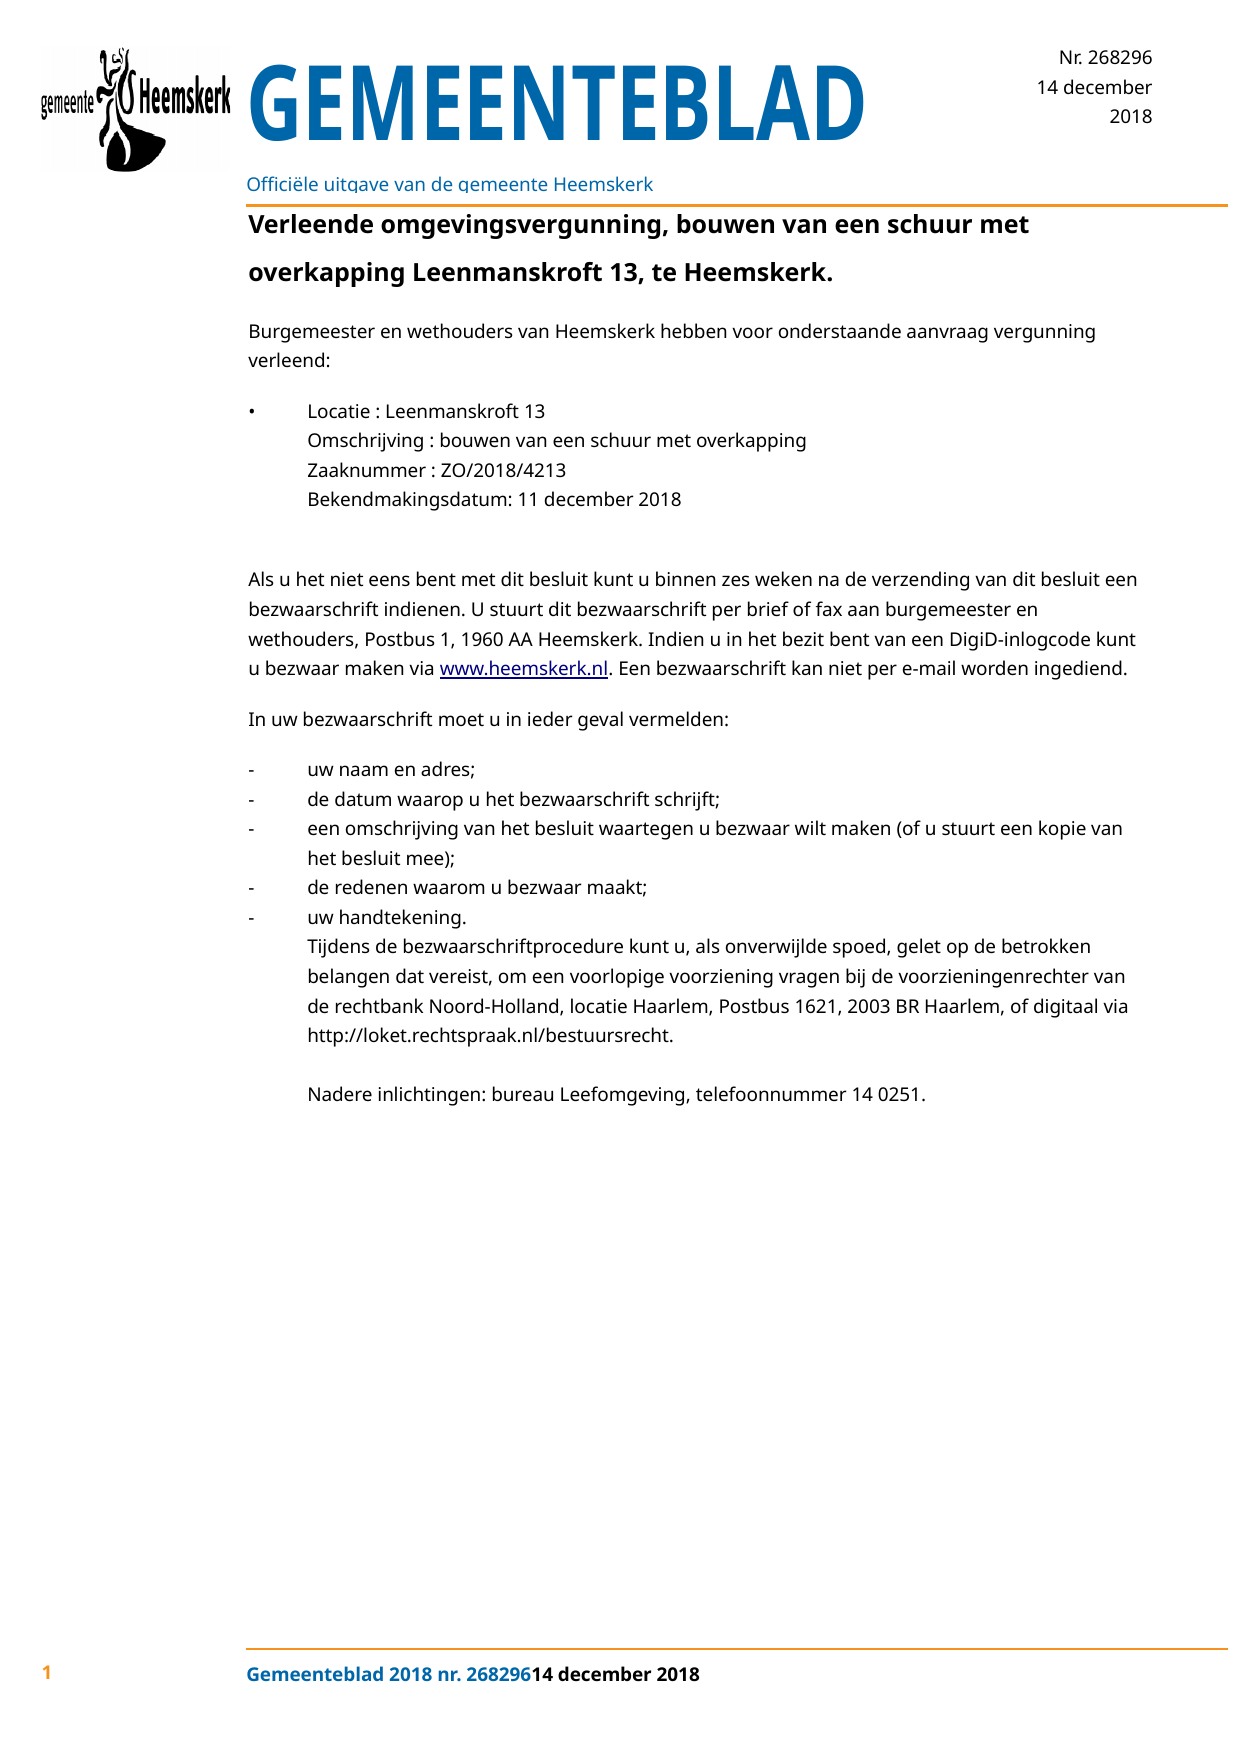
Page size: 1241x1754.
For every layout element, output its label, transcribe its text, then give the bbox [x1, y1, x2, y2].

list uw naam en adres; [248, 756, 1152, 782]
list Locatie : Leenmanskroft 13 [248, 398, 1152, 424]
list de redenen waarom u bezwaar maakt; [248, 874, 1152, 900]
list de datum waarop u het bezwaarschrift schrijft; [248, 786, 1152, 812]
list een omschrijving van het besluit waartegen u bezwaar wilt maken (of u stuurt een kopie van het besluit mee); [248, 815, 1152, 871]
list uw handtekening. [248, 904, 1152, 930]
text In uw bezwaarschrift moet u in ieder geval vermelden: [248, 706, 1152, 732]
text Als u het niet eens bent met dit besluit kunt u binnen zes weken na de verzending van dit besluit een bezwaarschrift indienen. U stuurt dit bezwaarschrift per brief of fax aan burgemeester en wethouders, Postbus 1, 1960 AA Heemskerk. Indien u in het bezit bent van een DigiD-inlogcode kunt u bezwaar maken via www.heemskerk.nl. Een bezwaarschrift kan niet per e-mail worden ingediend. [248, 567, 1152, 681]
text Verleende omgevingsvergunning, bouwen van een schuur met overkapping Leenmanskroft 13, te Heemskerk. [248, 207, 1152, 288]
list Tijdens de bezwaarschriftprocedure kunt u, als onverwijlde spoed, gelet op de betrokken belangen dat vereist, om een voorlopige voorziening vragen bij de voorzieningenrechter van de rechtbank Noord-Holland, locatie Haarlem, Postbus 1621, 2003 BR Haarlem, of digitaal via http://loket.rechtspraak.nl/bestuursrecht. [248, 934, 1152, 1048]
list Nadere inlichtingen: bureau Leefomgeving, telefoonnummer 14 0251. [248, 1082, 1152, 1107]
text Burgemeester en wethouders van Heemskerk hebben voor onderstaande aanvraag vergunning verleend: [248, 318, 1152, 373]
picture [41, 47, 231, 172]
list Omschrijving : bouwen van een schuur met overkapping [248, 427, 1152, 453]
list Zaaknummer : ZO/2018/4213 [248, 457, 1152, 483]
list Bekendmakingsdatum: 11 december 2018 [248, 487, 1152, 512]
